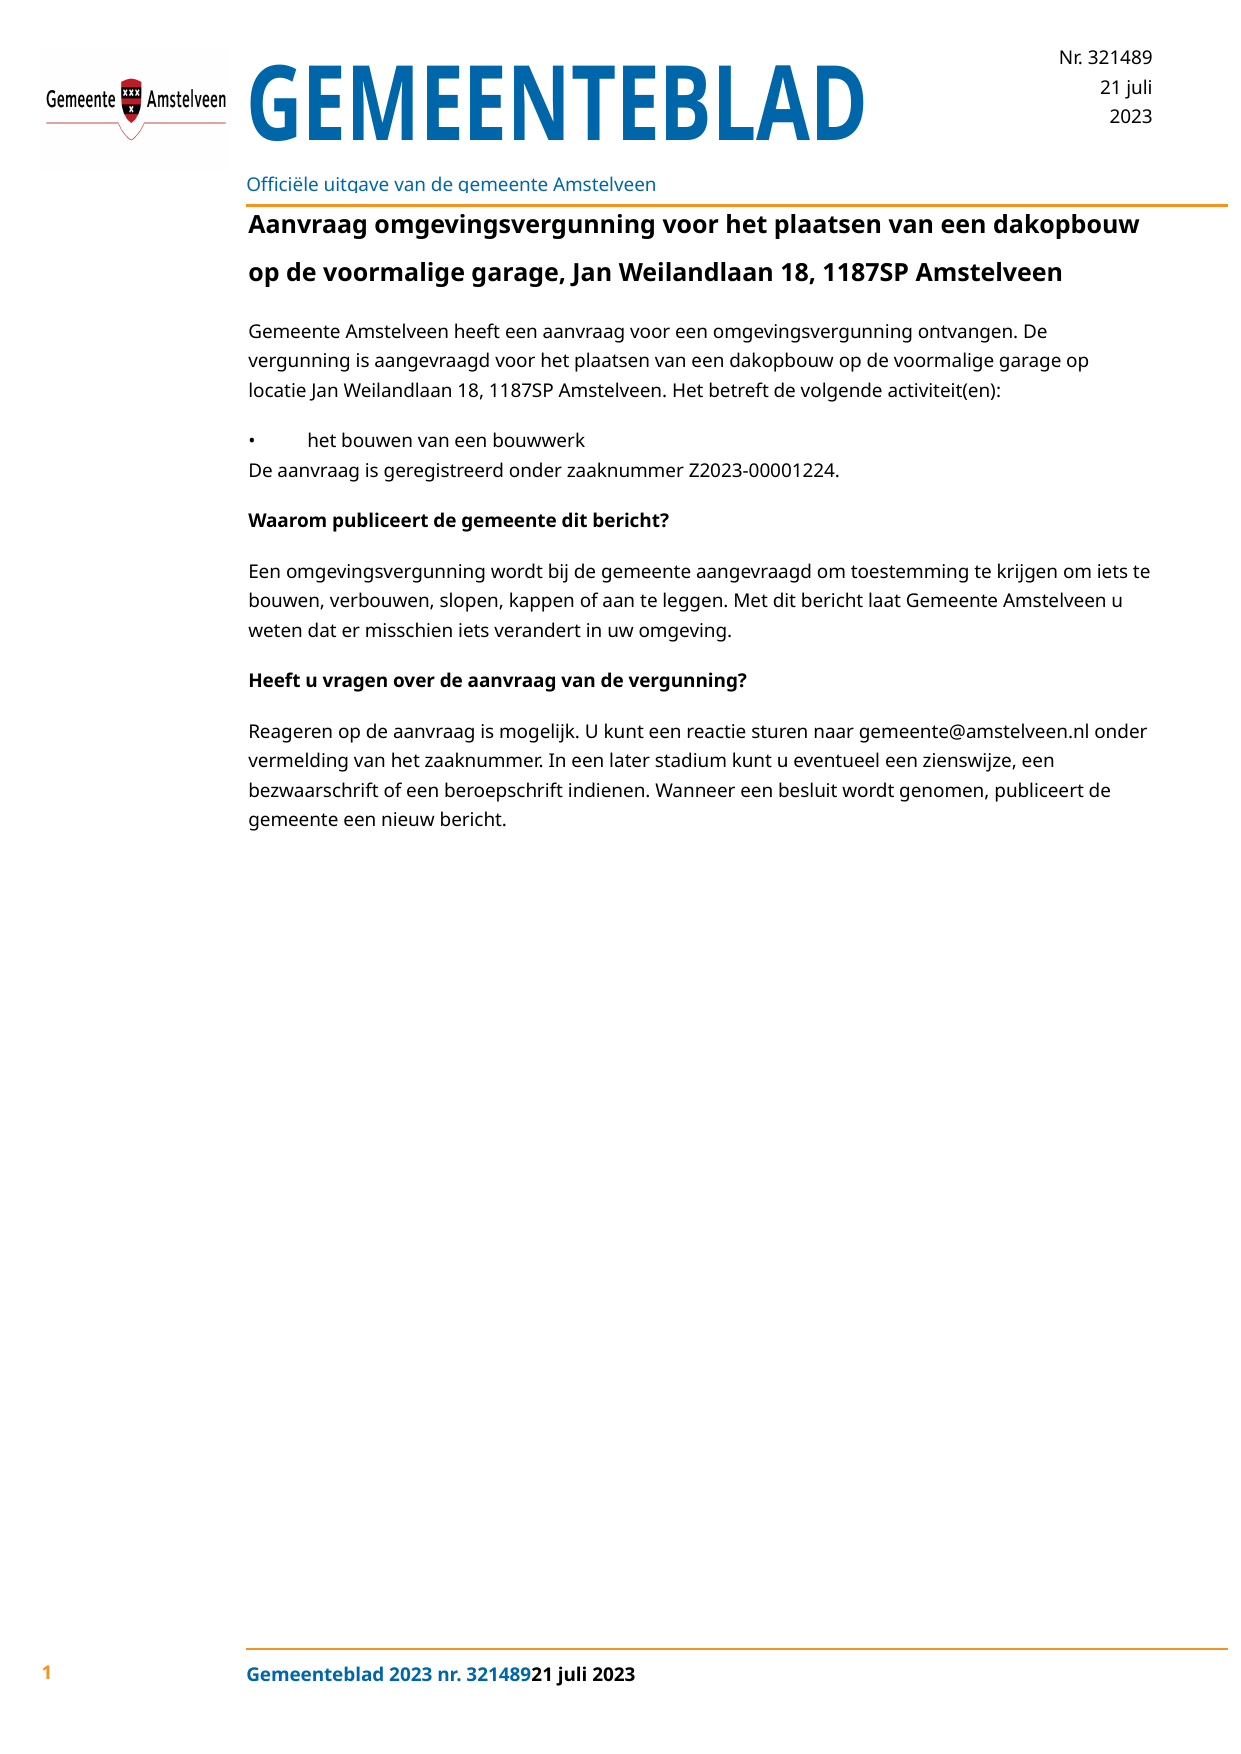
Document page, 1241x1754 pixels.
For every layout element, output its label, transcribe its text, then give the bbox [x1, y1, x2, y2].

text Gemeente Amstelveen heeft een aanvraag voor een omgevingsvergunning ontvangen. De vergunning is aangevraagd voor het plaatsen van een dakopbouw op de voormalige garage op locatie Jan Weilandlaan 18, 1187SP Amstelveen. Het betreft de volgende activiteit(en): [248, 318, 1152, 403]
text Waarom publiceert de gemeente dit bericht? [248, 507, 1152, 533]
text Heeft u vragen over de aanvraag van de vergunning? [248, 667, 1152, 693]
picture [41, 47, 231, 172]
text De aanvraag is geregistreerd onder zaaknummer Z2023-00001224. [248, 457, 1152, 483]
list het bouwen van een bouwwerk [248, 427, 1152, 453]
text Aanvraag omgevingsvergunning voor het plaatsen van een dakopbouw op de voormalige garage, Jan Weilandlaan 18, 1187SP Amstelveen [248, 207, 1152, 288]
text Een omgevingsvergunning wordt bij de gemeente aangevraagd om toestemming te krijgen om iets te bouwen, verbouwen, slopen, kappen of aan te leggen. Met dit bericht laat Gemeente Amstelveen u weten dat er misschien iets verandert in uw omgeving. [248, 558, 1152, 643]
text Reageren op de aanvraag is mogelijk. U kunt een reactie sturen naar gemeente@amstelveen.nl onder vermelding van het zaaknummer. In een later stadium kunt u eventueel een zienswijze, een bezwaarschrift of een beroepschrift indienen. Wanneer een besluit wordt genomen, publiceert de gemeente een nieuw bericht. [248, 718, 1152, 832]
